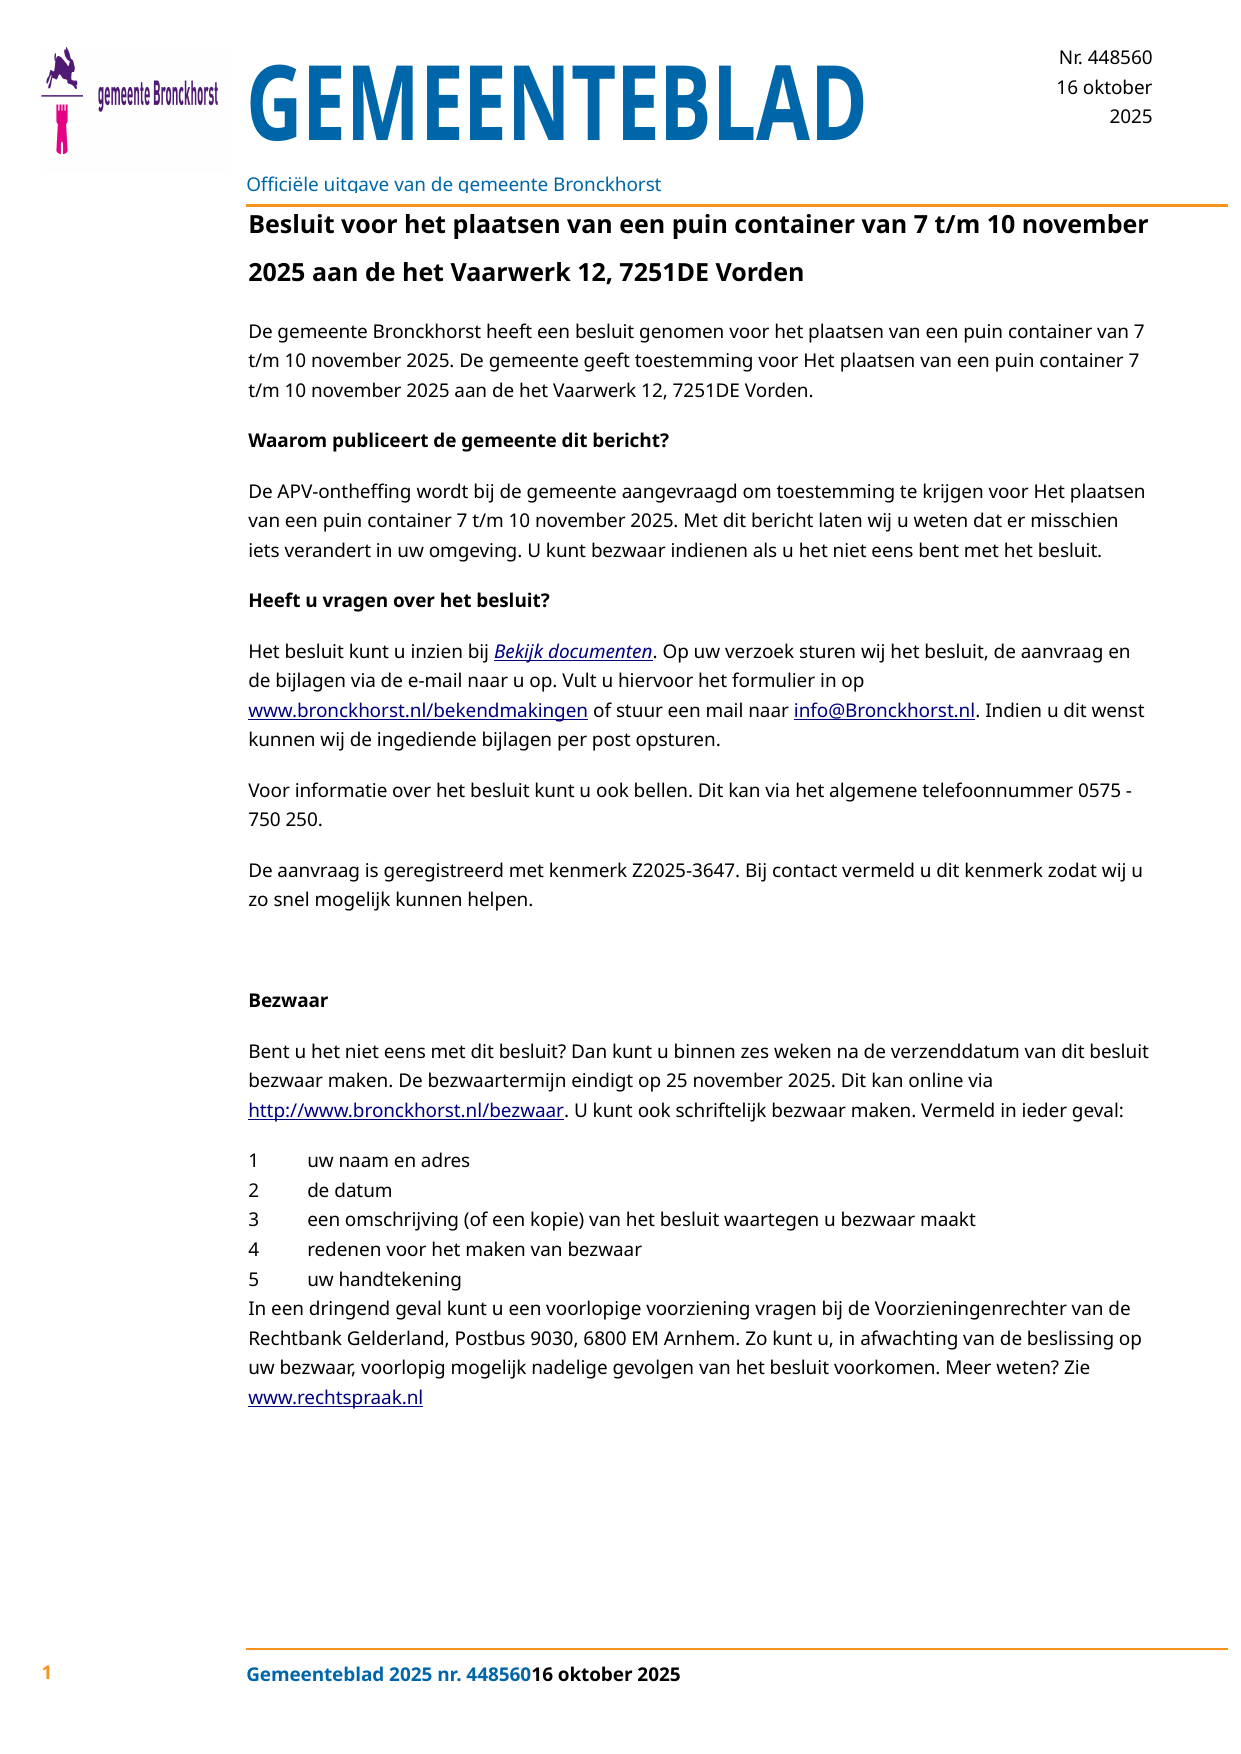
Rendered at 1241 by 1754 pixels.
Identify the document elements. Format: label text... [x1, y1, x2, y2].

text De gemeente Bronckhorst heeft een besluit genomen voor het plaatsen van een puin container van 7 t/m 10 november 2025. De gemeente geeft toestemming voor Het plaatsen van een puin container 7 t/m 10 november 2025 aan de het Vaarwerk 12, 7251DE Vorden. [248, 318, 1152, 403]
text De APV-ontheffing wordt bij de gemeente aangevraagd om toestemming te krijgen voor Het plaatsen van een puin container 7 t/m 10 november 2025. Met dit bericht laten wij u weten dat er misschien iets verandert in uw omgeving. U kunt bezwaar indienen als u het niet eens bent met het besluit. [248, 478, 1152, 563]
list uw handtekening [248, 1266, 1152, 1292]
list redenen voor het maken van bezwaar [248, 1236, 1152, 1262]
text Besluit voor het plaatsen van een puin container van 7 t/m 10 november 2025 aan de het Vaarwerk 12, 7251DE Vorden [248, 207, 1152, 288]
list de datum [248, 1177, 1152, 1203]
text Bezwaar [248, 987, 1152, 1013]
list uw naam en adres [248, 1147, 1152, 1173]
text Voor informatie over het besluit kunt u ook bellen. Dit kan via het algemene telefoonnummer 0575 - 750 250. [248, 777, 1152, 832]
text Bent u het niet eens met dit besluit? Dan kunt u binnen zes weken na de verzenddatum van dit besluit bezwaar maken. De bezwaartermijn eindigt op 25 november 2025. Dit kan online via http://www.bronckhorst.nl/bezwaar. U kunt ook schriftelijk bezwaar maken. Vermeld in ieder geval: [248, 1038, 1152, 1123]
text Heeft u vragen over het besluit? [248, 587, 1152, 613]
text Waarom publiceert de gemeente dit bericht? [248, 427, 1152, 453]
list een omschrijving (of een kopie) van het besluit waartegen u bezwaar maakt [248, 1207, 1152, 1232]
text In een dringend geval kunt u een voorlopige voorziening vragen bij de Voorzieningenrechter van de Rechtbank Gelderland, Postbus 9030, 6800 EM Arnhem. Zo kunt u, in afwachting van de beslissing op uw bezwaar, voorlopig mogelijk nadelige gevolgen van het besluit voorkomen. Meer weten? Zie www.rechtspraak.nl [248, 1295, 1152, 1410]
text Het besluit kunt u inzien bij Bekijk documenten. Op uw verzoek sturen wij het besluit, de aanvraag en de bijlagen via de e-mail naar u op. Vult u hiervoor het formulier in op www.bronckhorst.nl/bekendmakingen of stuur een mail naar info@Bronckhorst.nl. Indien u dit wenst kunnen wij de ingediende bijlagen per post opsturen. [248, 638, 1152, 752]
picture [41, 47, 231, 172]
text De aanvraag is geregistreerd met kenmerk Z2025-3647. Bij contact vermeld u dit kenmerk zodat wij u zo snel mogelijk kunnen helpen. [248, 857, 1152, 912]
